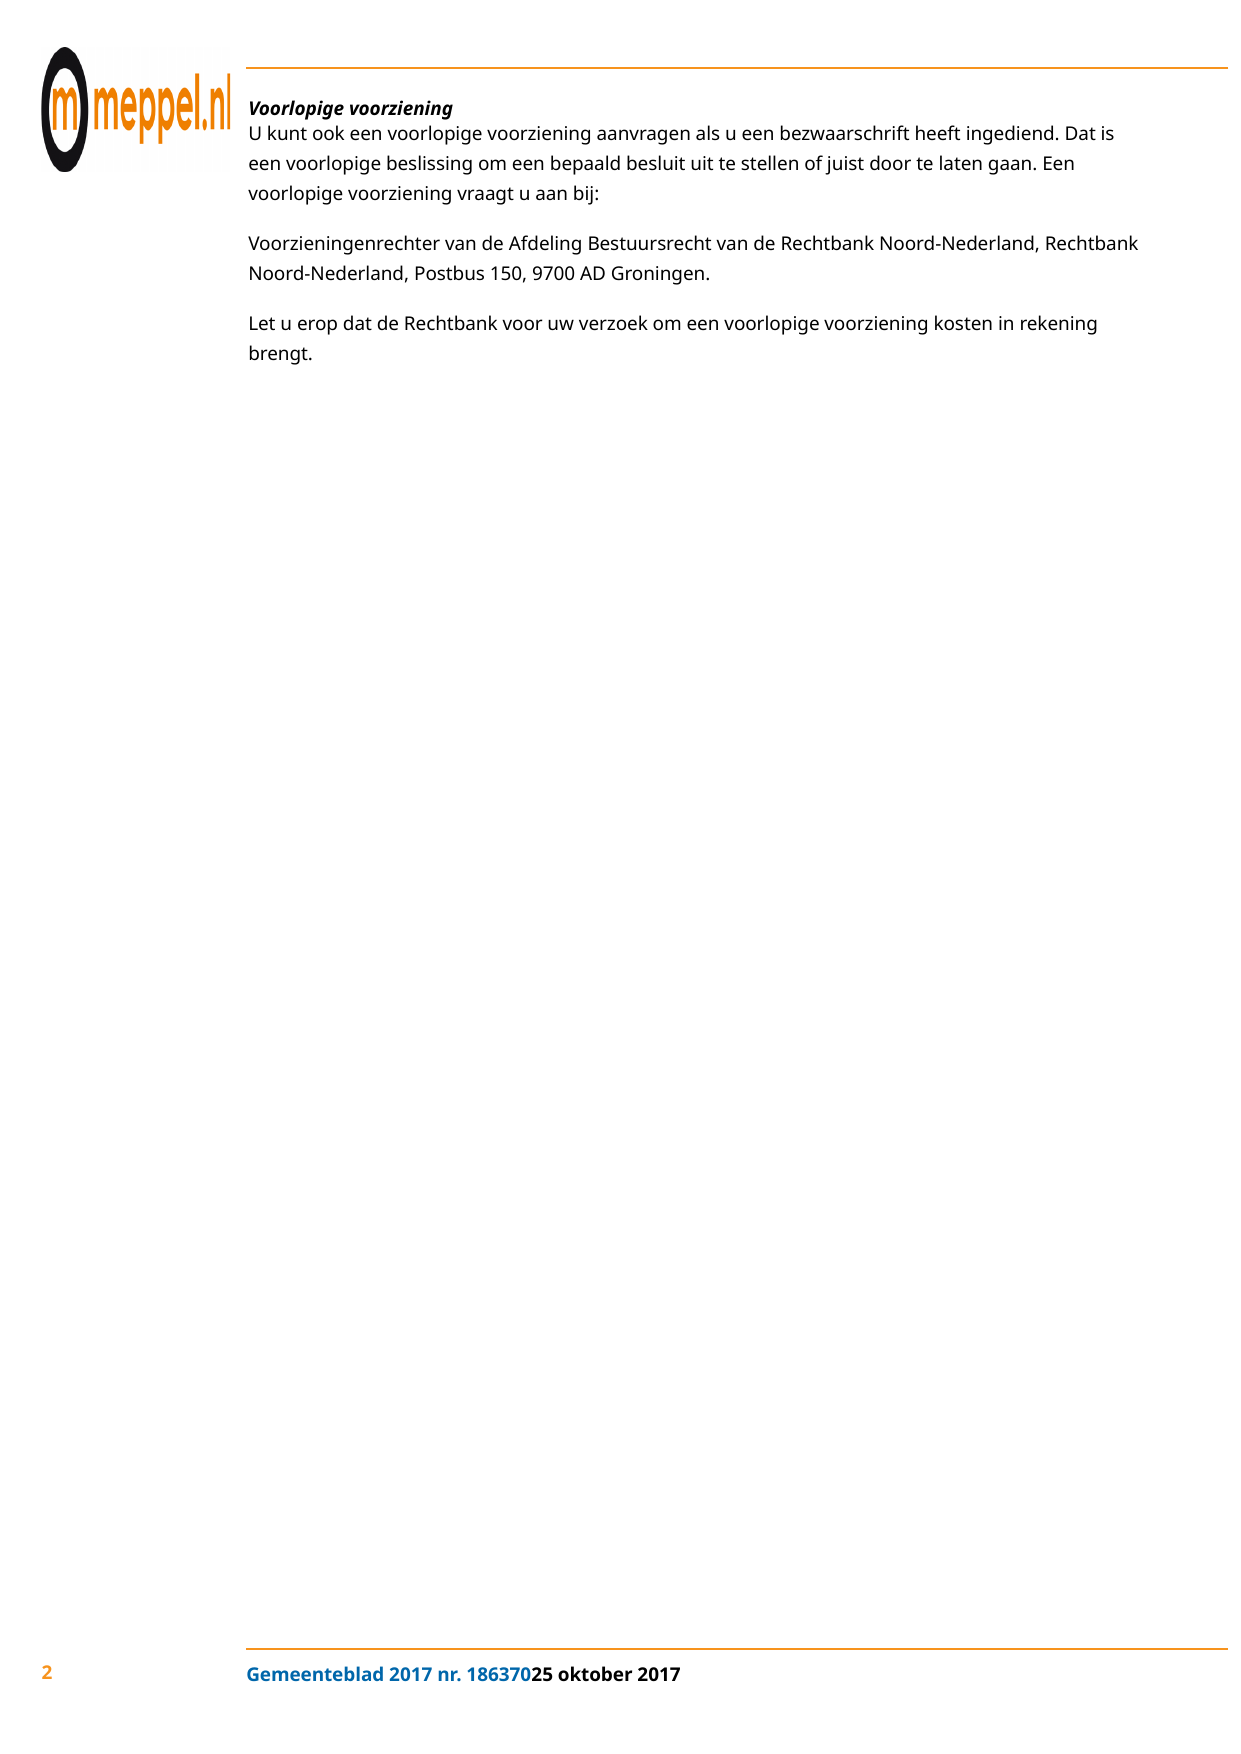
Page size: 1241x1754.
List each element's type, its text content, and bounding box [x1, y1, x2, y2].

text Voorlopige voorziening [248, 95, 1152, 121]
text Let u erop dat de Rechtbank voor uw verzoek om een voorlopige voorziening kosten in rekening brengt. [248, 310, 1152, 365]
text U kunt ook een voorlopige voorziening aanvragen als u een bezwaarschrift heeft ingediend. Dat is een voorlopige beslissing om een bepaald besluit uit te stellen of juist door te laten gaan. Een voorlopige voorziening vraagt u aan bij: [248, 121, 1152, 205]
picture [41, 47, 231, 172]
text Voorzieningenrechter van de Afdeling Bestuursrecht van de Rechtbank Noord-Nederland, Rechtbank Noord-Nederland, Postbus 150, 9700 AD Groningen. [248, 230, 1152, 285]
